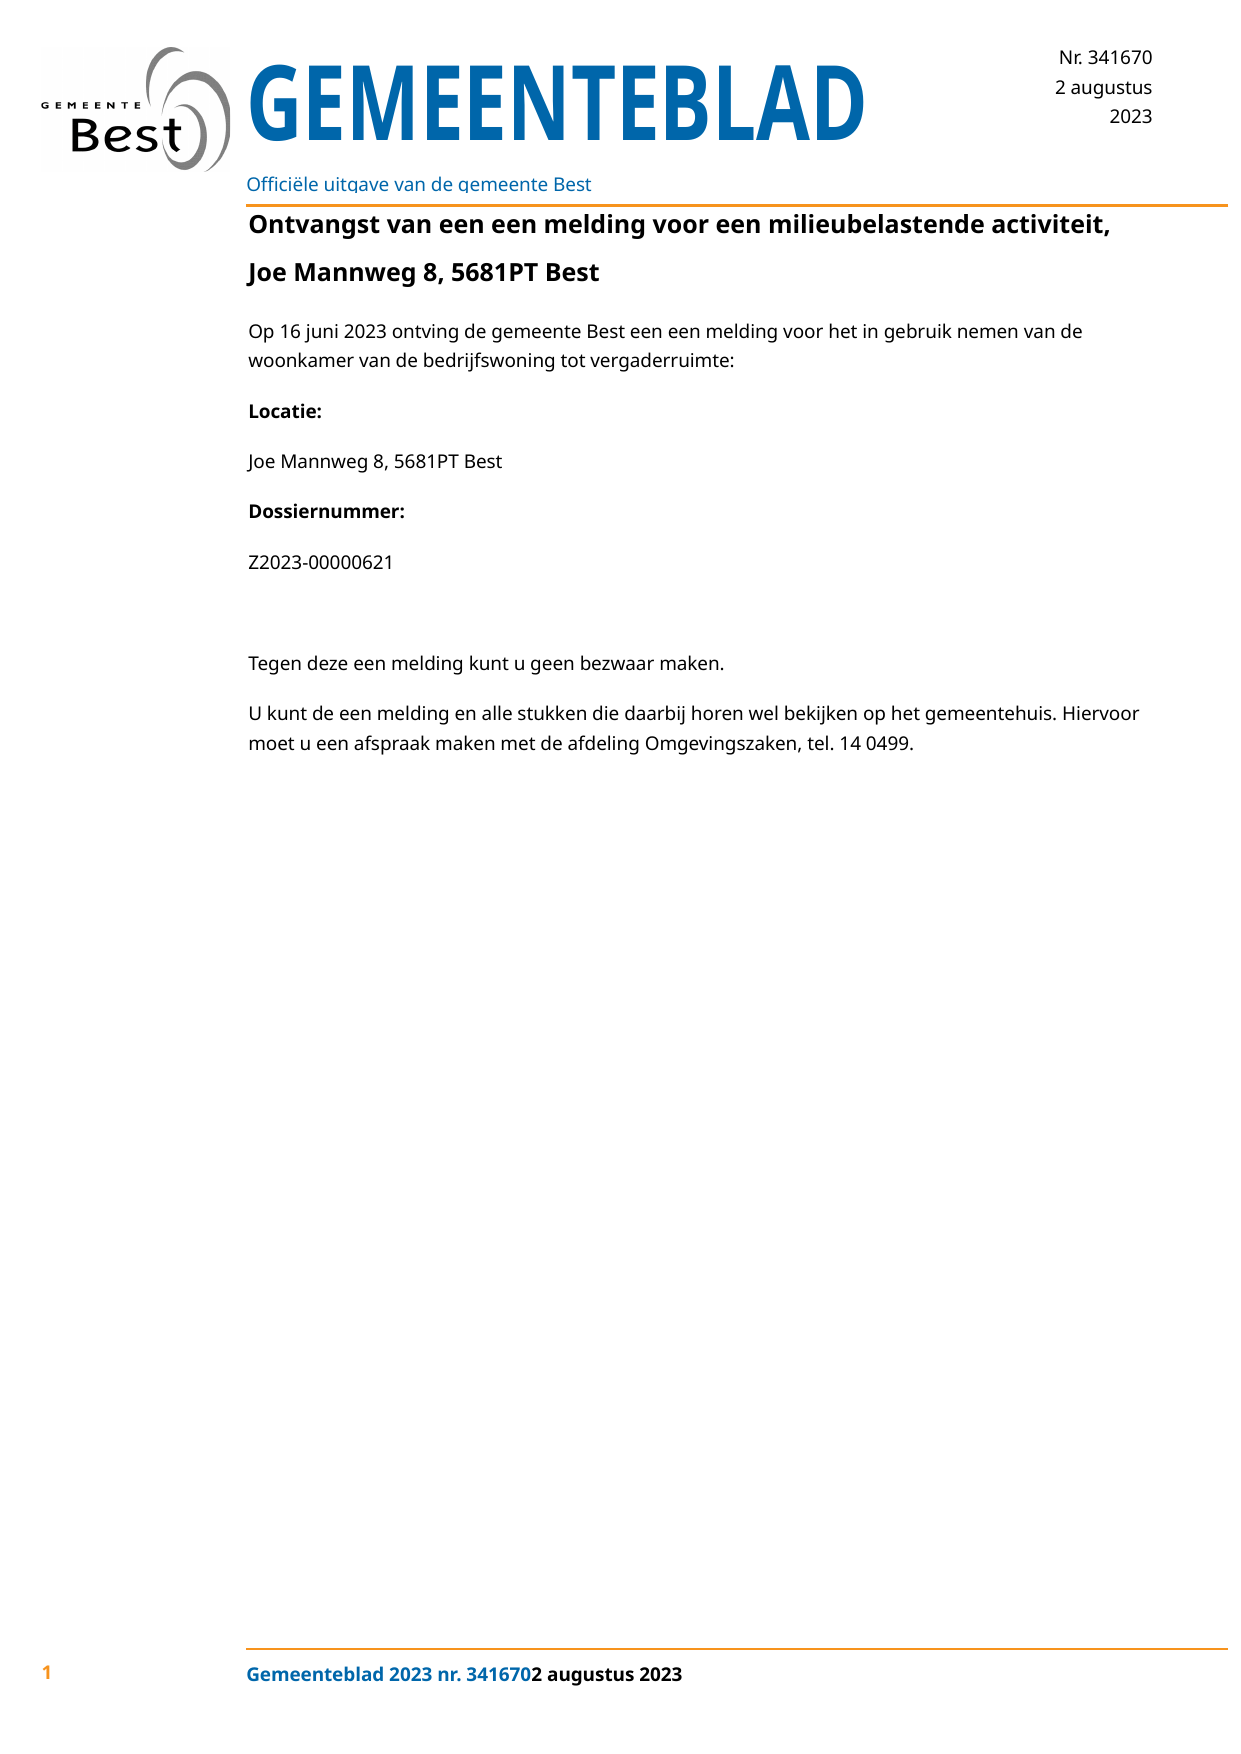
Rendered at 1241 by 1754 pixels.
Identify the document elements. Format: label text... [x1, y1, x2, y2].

text Locatie: [248, 398, 1152, 424]
text U kunt de een melding en alle stukken die daarbij horen wel bekijken op het gemeentehuis. Hiervoor moet u een afspraak maken met de afdeling Omgevingszaken, tel. 14 0499. [248, 700, 1152, 756]
text Z2023-00000621 [248, 549, 1152, 575]
text Op 16 juni 2023 ontving de gemeente Best een een melding voor het in gebruik nemen van de woonkamer van de bedrijfswoning tot vergaderruimte: [248, 318, 1152, 373]
text Tegen deze een melding kunt u geen bezwaar maken. [248, 650, 1152, 676]
text Joe Mannweg 8, 5681PT Best [248, 448, 1152, 474]
text Dossiernummer: [248, 499, 1152, 524]
text Ontvangst van een een melding voor een milieubelastende activiteit, Joe Mannweg 8, 5681PT Best [248, 207, 1152, 288]
picture [41, 47, 231, 172]
